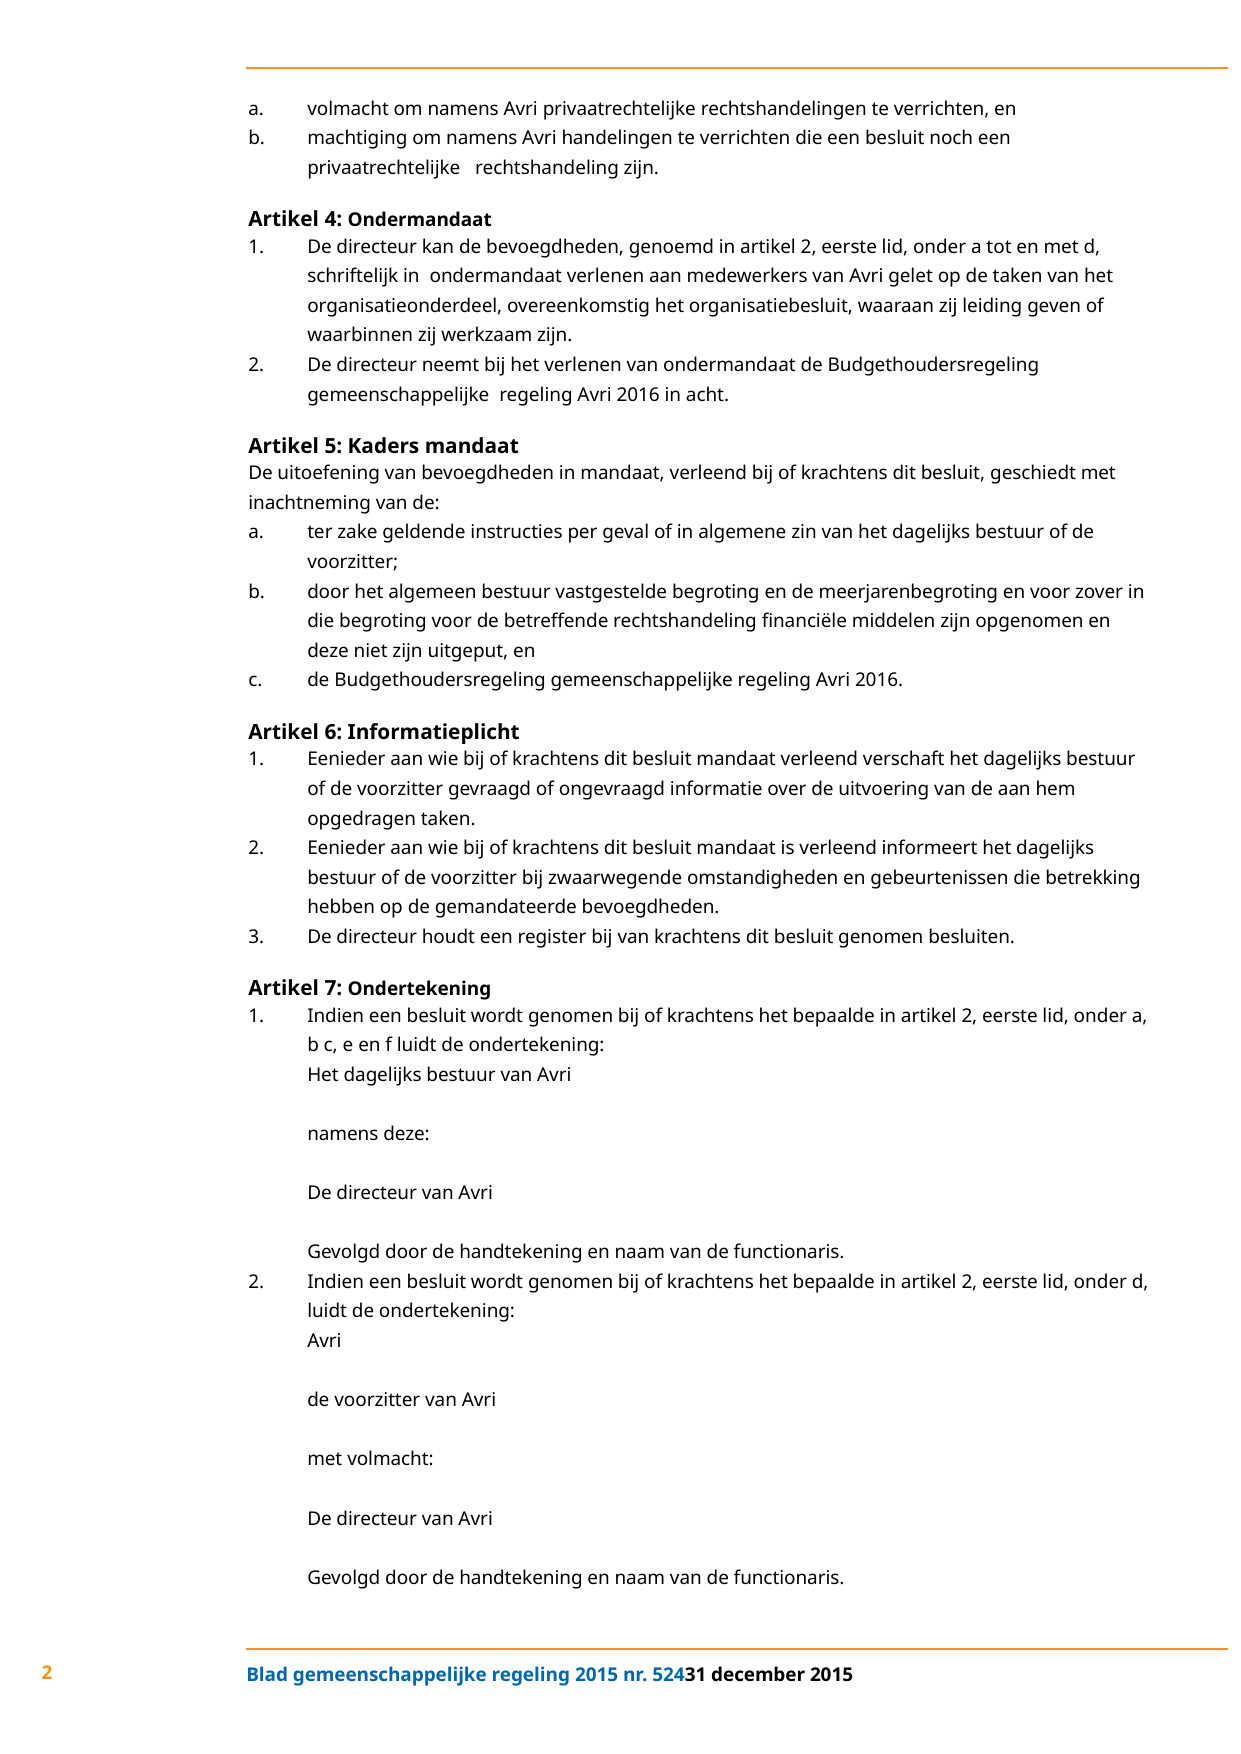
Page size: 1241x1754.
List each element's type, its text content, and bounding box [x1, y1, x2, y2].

list de Budgethoudersregeling gemeenschappelijke regeling Avri 2016. [248, 667, 1152, 692]
list ter zake geldende instructies per geval of in algemene zin van het dagelijks bestuur of de voorzitter; [248, 519, 1152, 574]
list De directeur houdt een register bij van krachtens dit besluit genomen besluiten. [248, 923, 1152, 949]
picture [41, 47, 231, 172]
list De directeur kan de bevoegdheden, genoemd in artikel 2, eerste lid, onder a tot en met d, schriftelijk in ondermandaat verlenen aan medewerkers van Avri gelet op de taken van het organisatieonderdeel, overeenkomstig het organisatiebesluit, waaraan zij leiding geven of waarbinnen zij werkzaam zijn. [248, 233, 1152, 347]
list Gevolgd door de handtekening en naam van de functionaris. [248, 1238, 1152, 1264]
list Eenieder aan wie bij of krachtens dit besluit mandaat verleend verschaft het dagelijks bestuur of de voorzitter gevraagd of ongevraagd informatie over de uitvoering van de aan hem opgedragen taken. [248, 746, 1152, 830]
list met volmacht: [248, 1446, 1152, 1471]
list Gevolgd door de handtekening en naam van de functionaris. [248, 1564, 1152, 1590]
text De uitoefening van bevoegdheden in mandaat, verleend bij of krachtens dit besluit, geschiedt met inachtneming van de: [248, 459, 1152, 515]
text Artikel 4: Ondermandaat [248, 204, 1152, 233]
text Artikel 5: Kaders mandaat [248, 431, 1152, 459]
list volmacht om namens Avri privaatrechtelijke rechtshandelingen te verrichten, en [248, 95, 1152, 121]
list de voorzitter van Avri [248, 1386, 1152, 1412]
list machtiging om namens Avri handelingen te verrichten die een besluit noch een privaatrechtelijke rechtshandeling zijn. [248, 124, 1152, 180]
list Avri [248, 1327, 1152, 1353]
text Artikel 6: Informatieplicht [248, 717, 1152, 746]
list namens deze: [248, 1120, 1152, 1146]
list Het dagelijks bestuur van Avri [248, 1061, 1152, 1087]
list Indien een besluit wordt genomen bij of krachtens het bepaalde in artikel 2, eerste lid, onder d, luidt de ondertekening: [248, 1268, 1152, 1323]
text Artikel 7: Ondertekening [248, 973, 1152, 1002]
list De directeur van Avri [248, 1179, 1152, 1205]
list De directeur neemt bij het verlenen van ondermandaat de Budgethoudersregeling gemeenschappelijke regeling Avri 2016 in acht. [248, 351, 1152, 406]
list door het algemeen bestuur vastgestelde begroting en de meerjarenbegroting en voor zover in die begroting voor de betreffende rechtshandeling financiële middelen zijn opgenomen en deze niet zijn uitgeput, en [248, 578, 1152, 663]
list Eenieder aan wie bij of krachtens dit besluit mandaat is verleend informeert het dagelijks bestuur of de voorzitter bij zwaarwegende omstandigheden en gebeurtenissen die betrekking hebben op de gemandateerde bevoegdheden. [248, 834, 1152, 919]
list De directeur van Avri [248, 1505, 1152, 1531]
list Indien een besluit wordt genomen bij of krachtens het bepaalde in artikel 2, eerste lid, onder a, b c, e en f luidt de ondertekening: [248, 1002, 1152, 1057]
